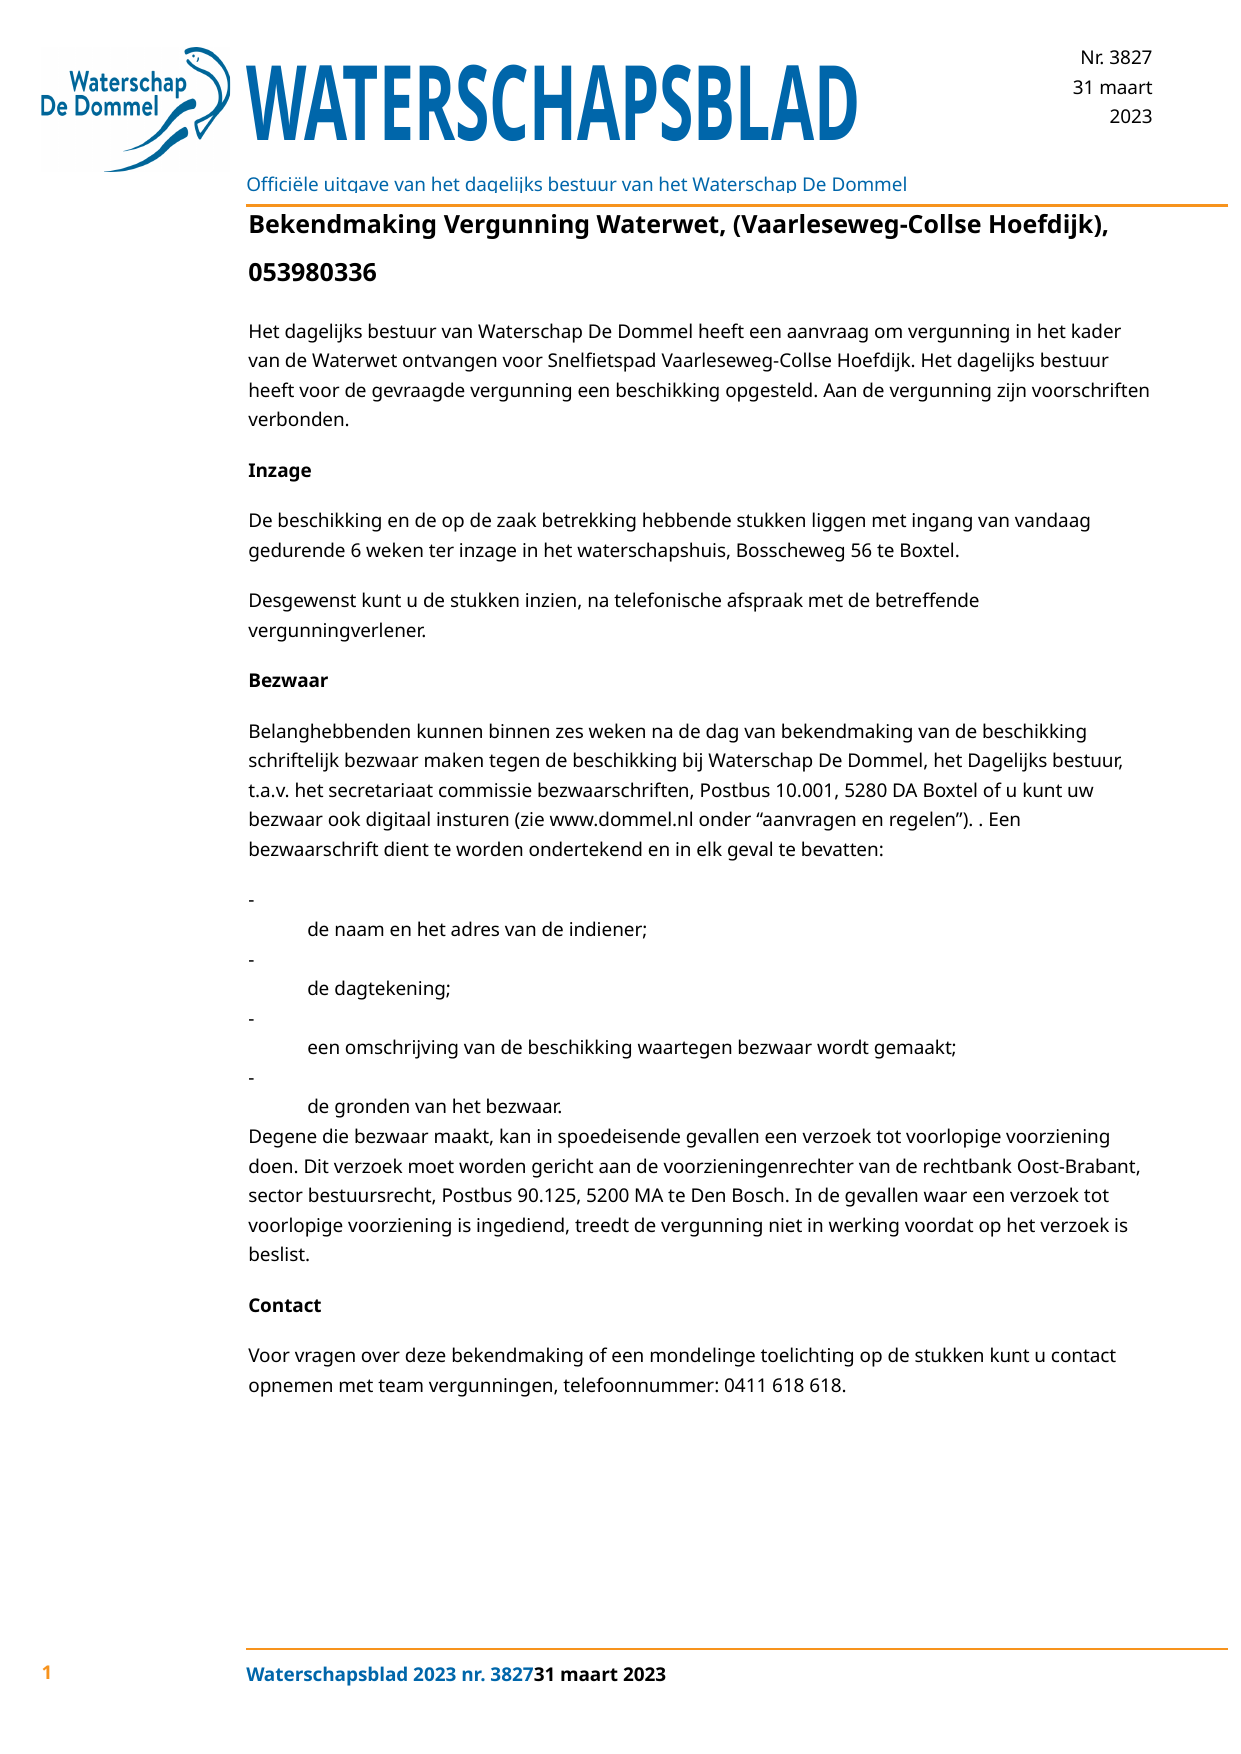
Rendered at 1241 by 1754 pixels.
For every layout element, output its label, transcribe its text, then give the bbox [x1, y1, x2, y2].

text Desgewenst kunt u de stukken inzien, na telefonische afspraak met de betreffende vergunningverlener. [248, 587, 1152, 643]
list de dagtekening; [248, 975, 1152, 1001]
text Inzage [248, 457, 1152, 483]
list de naam en het adres van de indiener; [248, 916, 1152, 942]
text Contact [248, 1292, 1152, 1318]
text Degene die bezwaar maakt, kan in spoedeisende gevallen een verzoek tot voorlopige voorziening doen. Dit verzoek moet worden gericht aan de voorzieningenrechter van de rechtbank Oost-Brabant, sector bestuursrecht, Postbus 90.125, 5200 MA te Den Bosch. In de gevallen waar een verzoek tot voorlopige voorziening is ingediend, treedt de vergunning niet in werking voordat op het verzoek is beslist. [248, 1123, 1152, 1267]
list de gronden van het bezwaar. [248, 1094, 1152, 1119]
text Bezwaar [248, 667, 1152, 693]
picture [45, 99, 51, 111]
text Belanghebbenden kunnen binnen zes weken na de dag van bekendmaking van de beschikking schriftelijk bezwaar maken tegen de beschikking bij Waterschap De Dommel, het Dagelijks bestuur, t.a.v. het secretariaat commissie bezwaarschriften, Postbus 10.001, 5280 DA Boxtel of u kunt uw bezwaar ook digitaal insturen (zie www.dommel.nl onder “aanvragen en regelen”). . Een bezwaarschrift dient te worden ondertekend en in elk geval te bevatten: [248, 718, 1152, 862]
list een omschrijving van de beschikking waartegen bezwaar wordt gemaakt; [248, 1034, 1152, 1060]
picture [41, 47, 231, 172]
text Bekendmaking Vergunning Waterwet, (Vaarleseweg-Collse Hoefdijk), 053980336 [248, 207, 1152, 288]
picture [204, 47, 231, 76]
text Voor vragen over deze bekendmaking of een mondelinge toelichting op de stukken kunt u contact opnemen met team vergunningen, telefoonnummer: 0411 618 618. [248, 1342, 1152, 1398]
text De beschikking en de op de zaak betrekking hebbende stukken liggen met ingang van vandaag gedurende 6 weken ter inzage in het waterschapshuis, Bosscheweg 56 te Boxtel. [248, 507, 1152, 563]
picture [198, 118, 210, 131]
text Het dagelijks bestuur van Waterschap De Dommel heeft een aanvraag om vergunning in het kader van de Waterwet ontvangen voor Snelfietspad Vaarleseweg-Collse Hoefdijk. Het dagelijks bestuur heeft voor de gevraagde vergunning een beschikking opgesteld. Aan de vergunning zijn voorschriften verbonden. [248, 318, 1152, 432]
